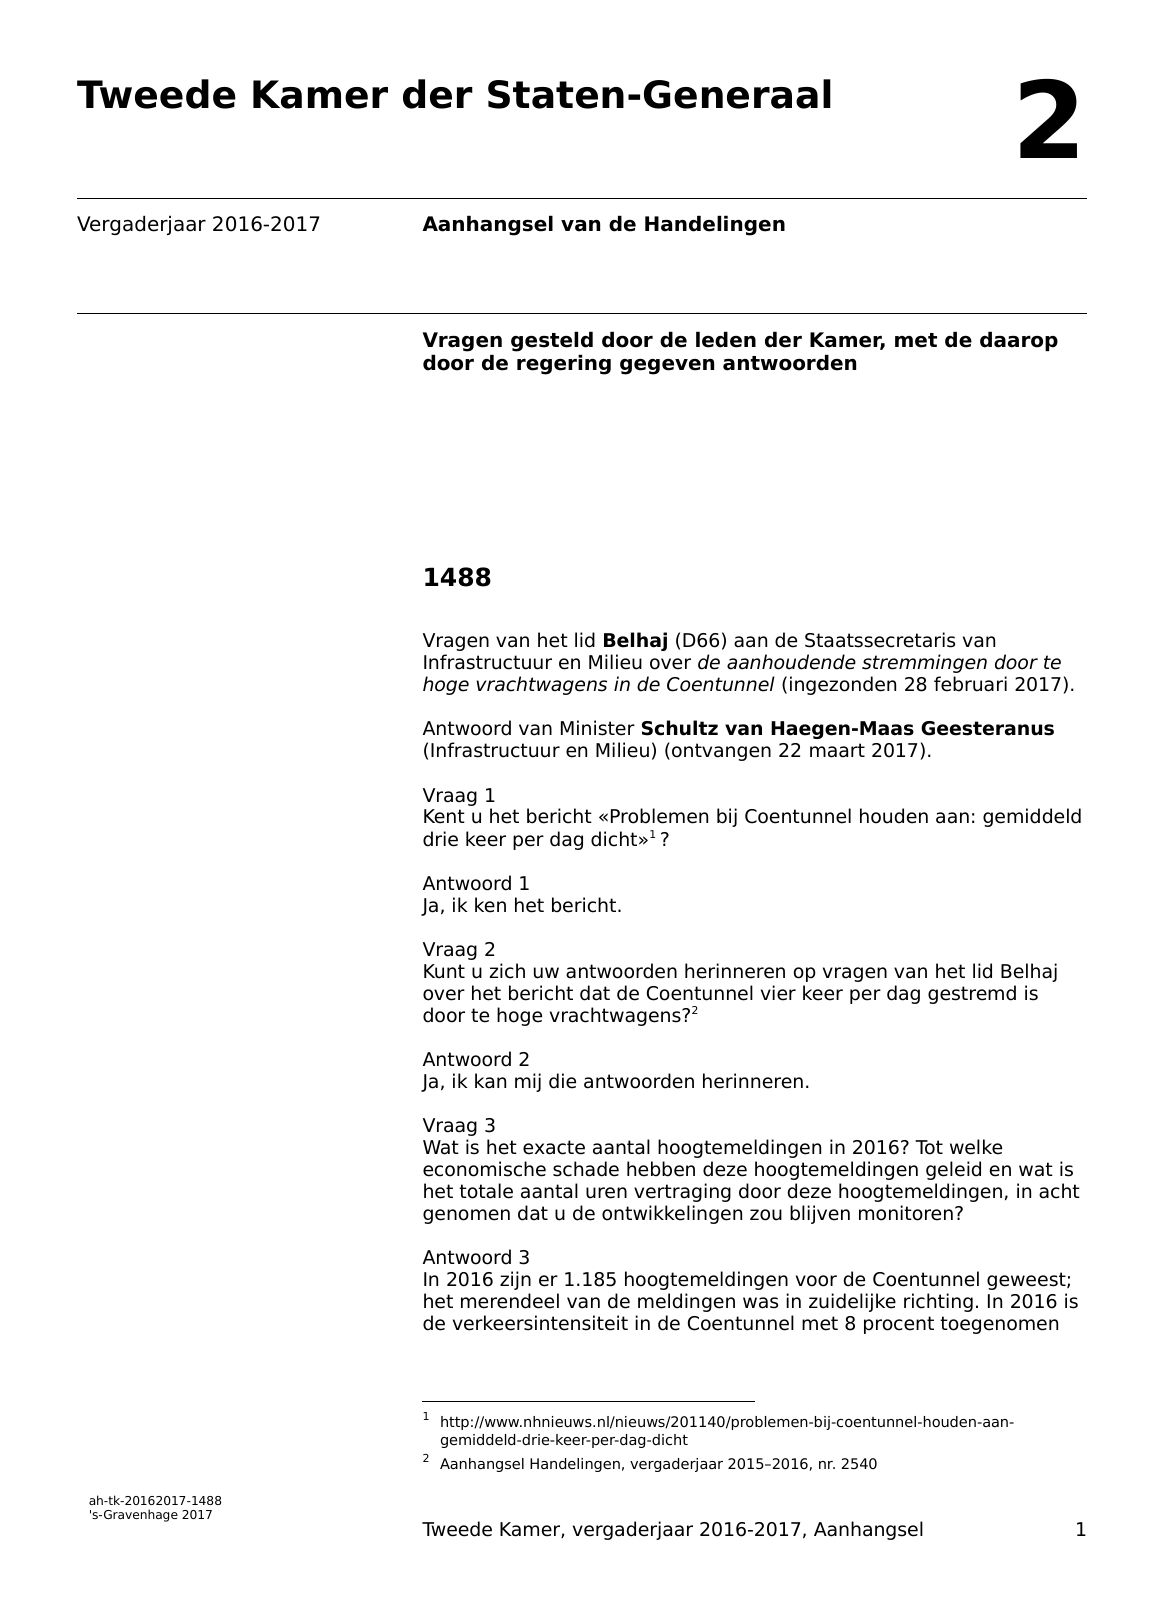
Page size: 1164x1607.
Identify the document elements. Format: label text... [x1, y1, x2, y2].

text Antwoord van Minister Schultz van Haegen-Maas Geesteranus (Infrastructuur en Milieu) (ontvangen 22 maart 2017). [422, 718, 1087, 762]
text Antwoord 2 [422, 1049, 1087, 1071]
text Vraag 2 [422, 939, 1087, 961]
text Vraag 3 [422, 1115, 1087, 1137]
table_cell Vergaderjaar 2016-2017 [77, 199, 422, 313]
table_header Tweede Kamer der Staten-Generaal [77, 59, 886, 198]
table_cell [77, 314, 422, 375]
table_cell Aanhangsel van de Handelingen [422, 199, 1087, 313]
text Vraag 1 [422, 784, 1087, 806]
text Vragen van het lid Belhaj (D66) aan de Staatssecretaris van Infrastructuur en Milieu over de aanhoudende stremmingen door te hoge vrachtwagens in de Coentunnel (ingezonden 28 februari 2017). [422, 630, 1087, 696]
text Kent u het bericht «Problemen bij Coentunnel houden aan: gemiddeld drie keer per dag dicht»? [422, 806, 1087, 850]
text ah-tk-20162017-1488 [88, 1494, 323, 1508]
text Wat is het exacte aantal hoogtemeldingen in 2016? Tot welke economische schade hebben deze hoogtemeldingen geleid en wat is het totale aantal uren vertraging door deze hoogtemeldingen, in acht genomen dat u de ontwikkelingen zou blijven monitoren? [422, 1137, 1087, 1225]
text http://www.nhnieuws.nl/nieuws/201140/problemen-bij-coentunnel-houden-aan-gemiddeld-drie-keer-per-dag-dicht [422, 1410, 1087, 1449]
table_header 2 [886, 59, 1087, 198]
text Ja, ik ken het bericht. [422, 894, 1087, 917]
text Kunt u zich uw antwoorden herinneren op vragen van het lid Belhaj over het bericht dat de Coentunnel vier keer per dag gestremd is door te hoge vrachtwagens? [422, 961, 1087, 1027]
text Ja, ik kan mij die antwoorden herinneren. [422, 1071, 1087, 1093]
text 1488 [422, 563, 1087, 592]
text 's-Gravenhage 2017 [88, 1508, 323, 1522]
text Aanhangsel Handelingen, vergaderjaar 2015–2016, nr. 2540 [422, 1452, 1087, 1474]
text In 2016 zijn er 1.185 hoogtemeldingen voor de Coentunnel geweest; het merendeel van de meldingen was in zuidelijke richting. In 2016 is de verkeersintensiteit in de Coentunnel met 8 procent toegenomen [422, 1269, 1087, 1335]
text Antwoord 3 [422, 1247, 1087, 1269]
table_cell Vragen gesteld door de leden der Kamer, met de daarop door de regering gegeven antwoorden [422, 314, 1087, 375]
text Antwoord 1 [422, 873, 1087, 894]
